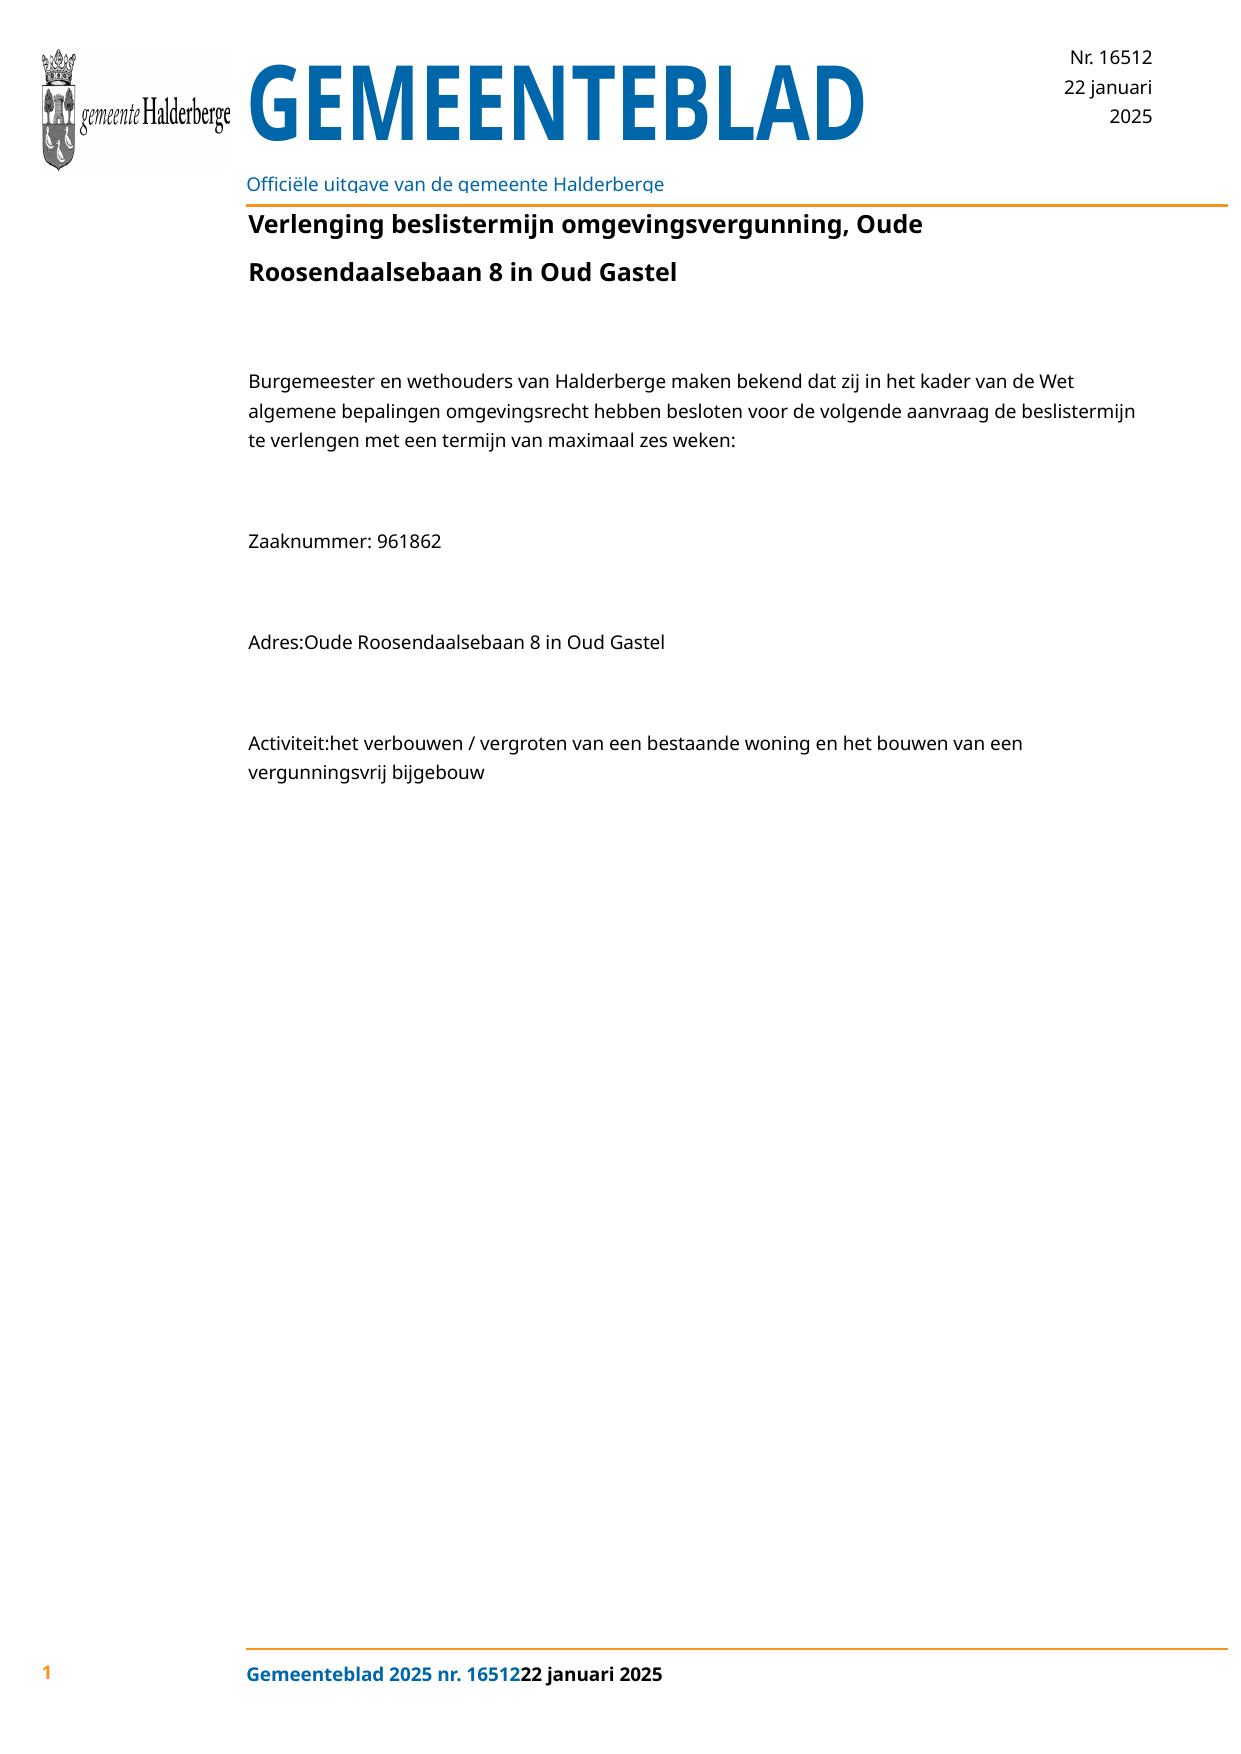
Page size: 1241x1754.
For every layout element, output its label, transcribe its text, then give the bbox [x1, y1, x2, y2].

text Zaaknummer: 961862 [248, 528, 1152, 554]
text Burgemeester en wethouders van Halderberge maken bekend dat zij in het kader van de Wet algemene bepalingen omgevingsrecht hebben besloten voor de volgende aanvraag de beslistermijn te verlengen met een termijn van maximaal zes weken: [248, 368, 1152, 453]
text Adres:Oude Roosendaalsebaan 8 in Oud Gastel [248, 629, 1152, 655]
text Activiteit:het verbouwen / vergroten van een bestaande woning en het bouwen van een vergunningsvrij bijgebouw [248, 730, 1152, 785]
text Verlenging beslistermijn omgevingsvergunning, Oude Roosendaalsebaan 8 in Oud Gastel [248, 207, 1152, 288]
picture [41, 47, 231, 172]
